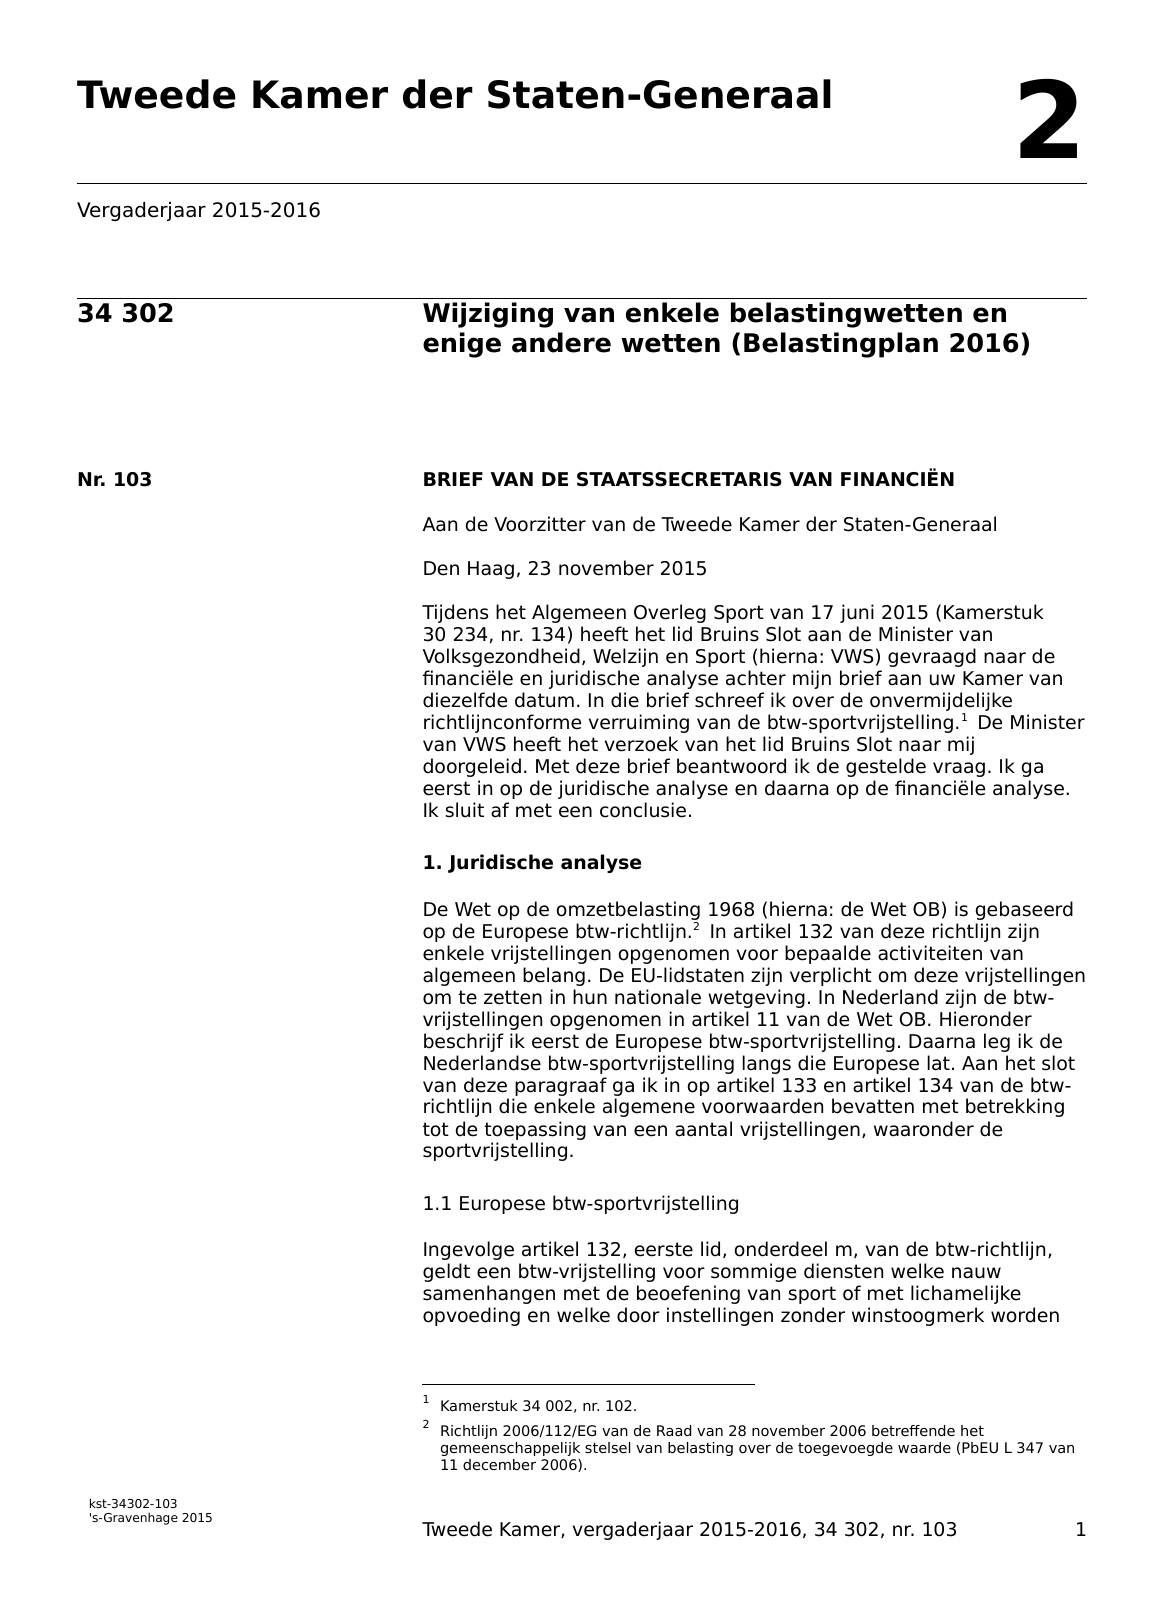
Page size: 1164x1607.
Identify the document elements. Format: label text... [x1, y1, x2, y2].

text kst-34302-103 [88, 1497, 323, 1511]
text Kamerstuk 34 002, nr. 102. [422, 1393, 1087, 1416]
text Den Haag, 23 november 2015 [422, 558, 1087, 580]
text Richtlijn 2006/112/EG van de Raad van 28 november 2006 betreffende het gemeenschappelijk stelsel van belasting over de toegevoegde waarde (PbEU L 347 van 11 december 2006). [422, 1418, 1087, 1474]
text Aan de Voorzitter van de Tweede Kamer der Staten-Generaal [422, 513, 1087, 536]
table_cell Vergaderjaar 2015-2016 [77, 184, 1087, 298]
table_header 2 [886, 59, 1087, 183]
text Ingevolge artikel 132, eerste lid, onderdeel m, van de btw-richtlijn, geldt een btw-vrijstelling voor sommige diensten welke nauw samenhangen met de beoefening van sport of met lichamelijke opvoeding en welke door instellingen zonder winstoogmerk worden [422, 1239, 1087, 1327]
text 's-Gravenhage 2015 [88, 1511, 323, 1525]
subtitle 1. Juridische analyse [422, 852, 1087, 874]
text Tijdens het Algemeen Overleg Sport van 17 juni 2015 (Kamerstuk 30 234, nr. 134) heeft het lid Bruins Slot aan de Minister van Volksgezondheid, Welzijn en Sport (hierna: VWS) gevraagd naar de financiële en juridische analyse achter mijn brief aan uw Kamer van diezelfde datum. In die brief schreef ik over de onvermijdelijke richtlijnconforme verruiming van de btw-sportvrijstelling. De Minister van VWS heeft het verzoek van het lid Bruins Slot naar mij doorgeleid. Met deze brief beantwoord ik de gestelde vraag. Ik ga eerst in op de juridische analyse en daarna op de financiële analyse. Ik sluit af met een conclusie. [422, 602, 1087, 822]
subtitle 34 302 Wijziging van enkele belastingwetten en enige andere wetten (Belastingplan 2016) [77, 299, 1087, 358]
table_header Tweede Kamer der Staten-Generaal [77, 59, 886, 183]
text De Wet op de omzetbelasting 1968 (hierna: de Wet OB) is gebaseerd op de Europese btw-richtlijn. In artikel 132 van deze richtlijn zijn enkele vrijstellingen opgenomen voor bepaalde activiteiten van algemeen belang. De EU-lidstaten zijn verplicht om deze vrijstellingen om te zetten in hun nationale wetgeving. In Nederland zijn de btw-vrijstellingen opgenomen in artikel 11 van de Wet OB. Hieronder beschrijf ik eerst de Europese btw-sportvrijstelling. Daarna leg ik de Nederlandse btw-sportvrijstelling langs die Europese lat. Aan het slot van deze paragraaf ga ik in op artikel 133 en artikel 134 van de btw-richtlijn die enkele algemene voorwaarden bevatten met betrekking tot de toepassing van een aantal vrijstellingen, waaronder de sportvrijstelling. [422, 899, 1087, 1162]
subtitle 1.1 Europese btw-sportvrijstelling [422, 1192, 1087, 1214]
subtitle Nr. 103 BRIEF VAN DE STAATSSECRETARIS VAN FINANCIËN [77, 469, 1087, 491]
